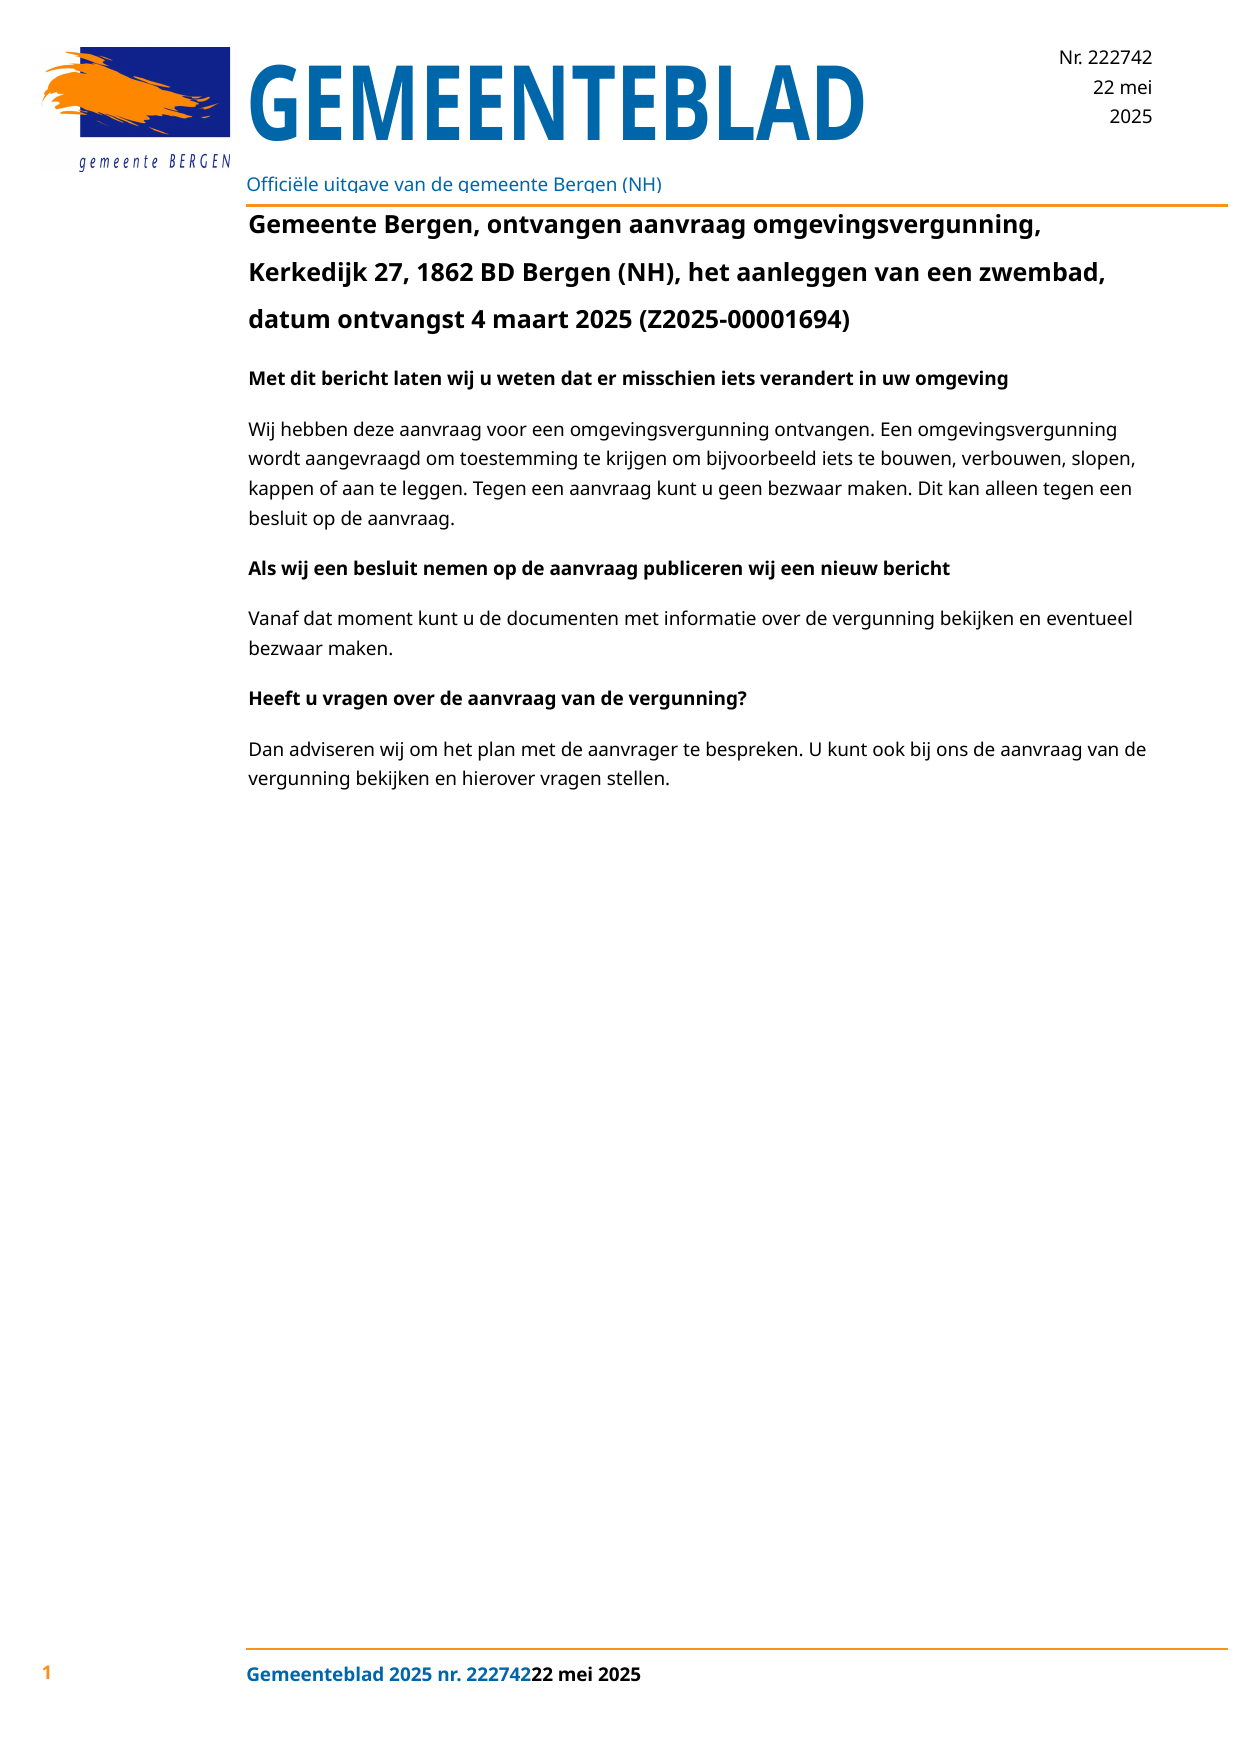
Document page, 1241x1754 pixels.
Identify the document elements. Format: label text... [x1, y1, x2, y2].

text Gemeente Bergen, ontvangen aanvraag omgevingsvergunning, Kerkedijk 27, 1862 BD Bergen (NH), het aanleggen van een zwembad, datum ontvangst 4 maart 2025 (Z2025-00001694) [248, 207, 1152, 336]
text Als wij een besluit nemen op de aanvraag publiceren wij een nieuw bericht [248, 555, 1152, 581]
text Wij hebben deze aanvraag voor een omgevingsvergunning ontvangen. Een omgevingsvergunning wordt aangevraagd om toestemming te krijgen om bijvoorbeeld iets te bouwen, verbouwen, slopen, kappen of aan te leggen. Tegen een aanvraag kunt u geen bezwaar maken. Dit kan alleen tegen een besluit op de aanvraag. [248, 416, 1152, 530]
text Met dit bericht laten wij u weten dat er misschien iets verandert in uw omgeving [248, 366, 1152, 391]
text Vanaf dat moment kunt u de documenten met informatie over de vergunning bekijken en eventueel bezwaar maken. [248, 606, 1152, 661]
text Dan adviseren wij om het plan met de aanvrager te bespreken. U kunt ook bij ons de aanvraag van de vergunning bekijken en hierover vragen stellen. [248, 736, 1152, 791]
picture [41, 47, 231, 172]
text Heeft u vragen over de aanvraag van de vergunning? [248, 686, 1152, 711]
